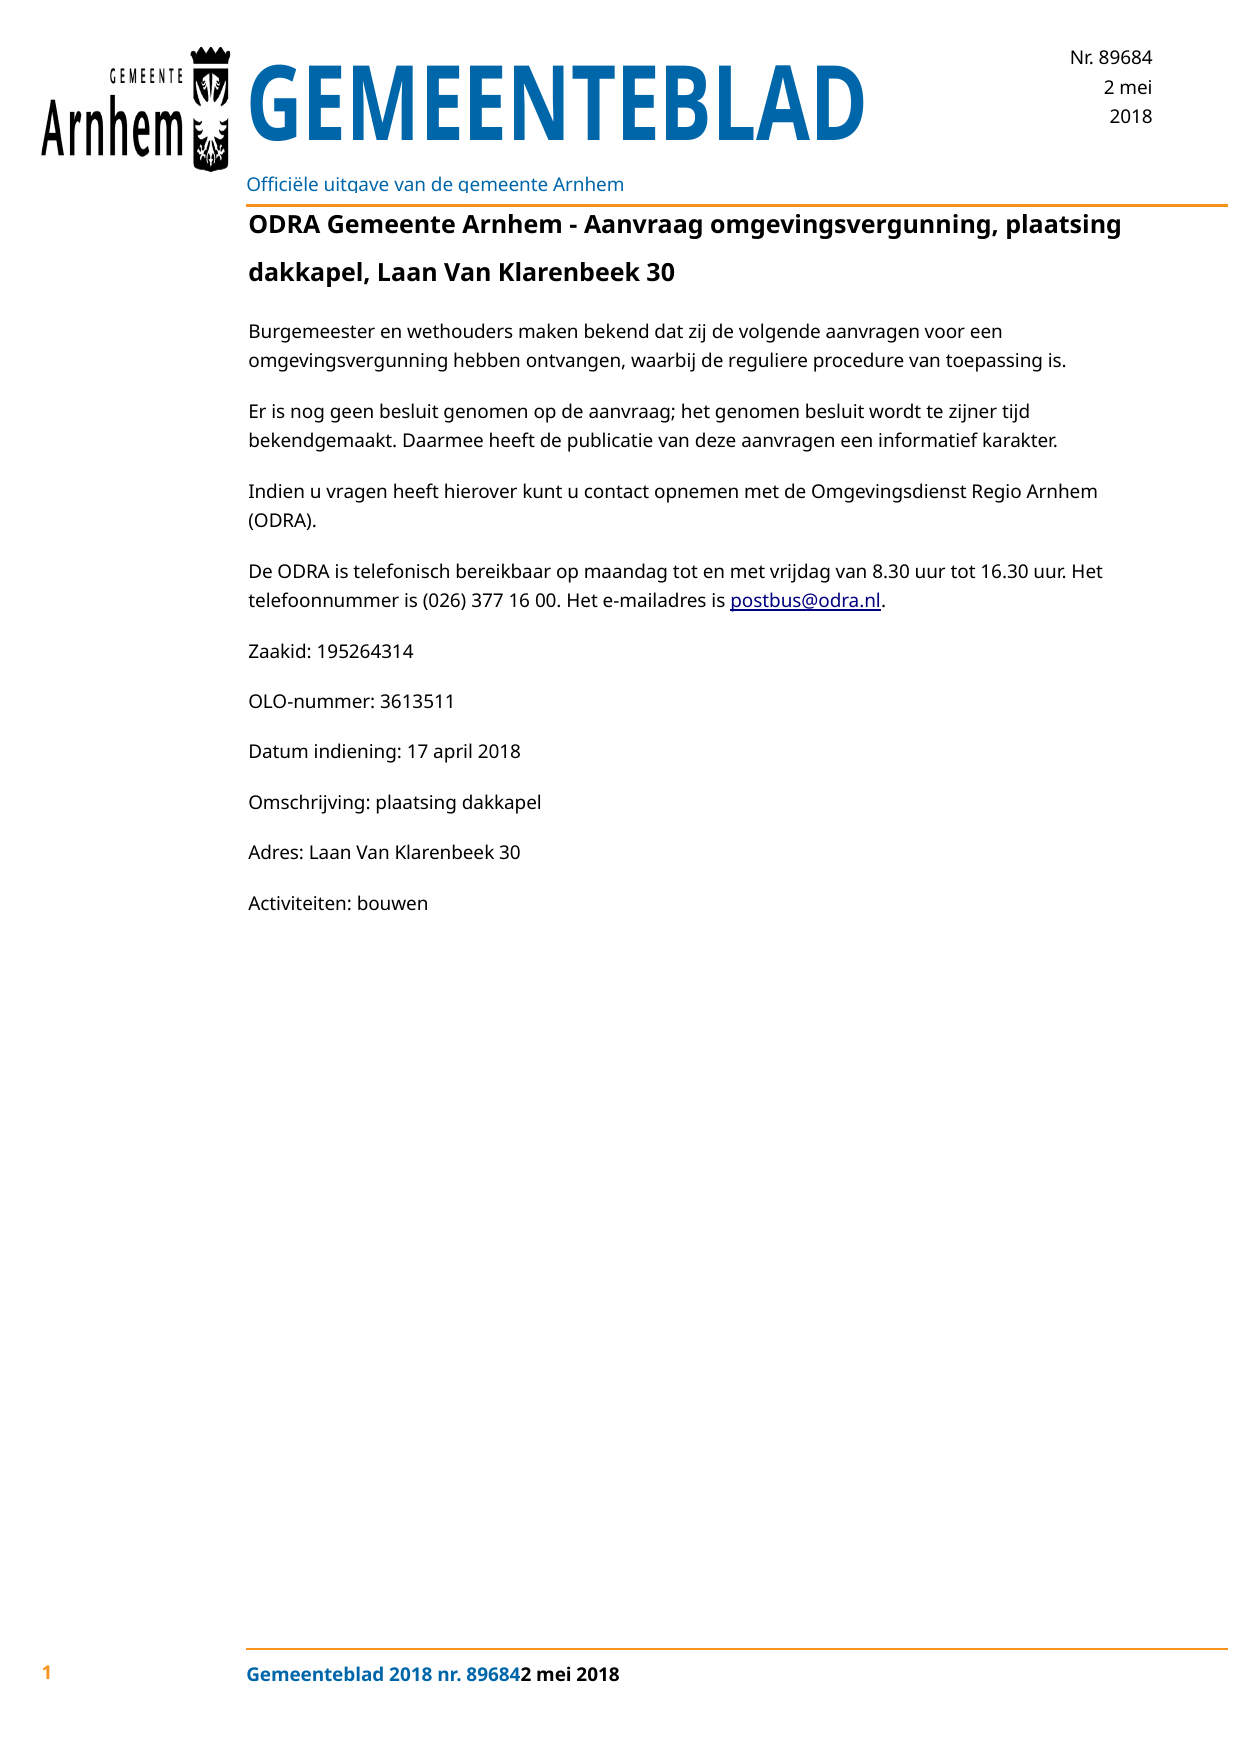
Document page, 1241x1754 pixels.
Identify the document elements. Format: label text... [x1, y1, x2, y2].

text Datum indiening: 17 april 2018 [248, 739, 1152, 764]
text ODRA Gemeente Arnhem - Aanvraag omgevingsvergunning, plaatsing dakkapel, Laan Van Klarenbeek 30 [248, 207, 1152, 288]
text De ODRA is telefonisch bereikbaar op maandag tot en met vrijdag van 8.30 uur tot 16.30 uur. Het telefoonnummer is (026) 377 16 00. Het e-mailadres is postbus@odra.nl. [248, 558, 1152, 613]
text Activiteiten: bouwen [248, 890, 1152, 916]
text Er is nog geen besluit genomen op de aanvraag; het genomen besluit wordt te zijner tijd bekendgemaakt. Daarmee heeft de publicatie van deze aanvragen een informatief karakter. [248, 398, 1152, 453]
picture [41, 47, 231, 172]
text OLO-nummer: 3613511 [248, 688, 1152, 714]
text Zaakid: 195264314 [248, 638, 1152, 664]
text Omschrijving: plaatsing dakkapel [248, 789, 1152, 815]
text Indien u vragen heeft hierover kunt u contact opnemen met de Omgevingsdienst Regio Arnhem (ODRA). [248, 478, 1152, 533]
text Burgemeester en wethouders maken bekend dat zij de volgende aanvragen voor een omgevingsvergunning hebben ontvangen, waarbij de reguliere procedure van toepassing is. [248, 318, 1152, 373]
text Adres: Laan Van Klarenbeek 30 [248, 839, 1152, 865]
